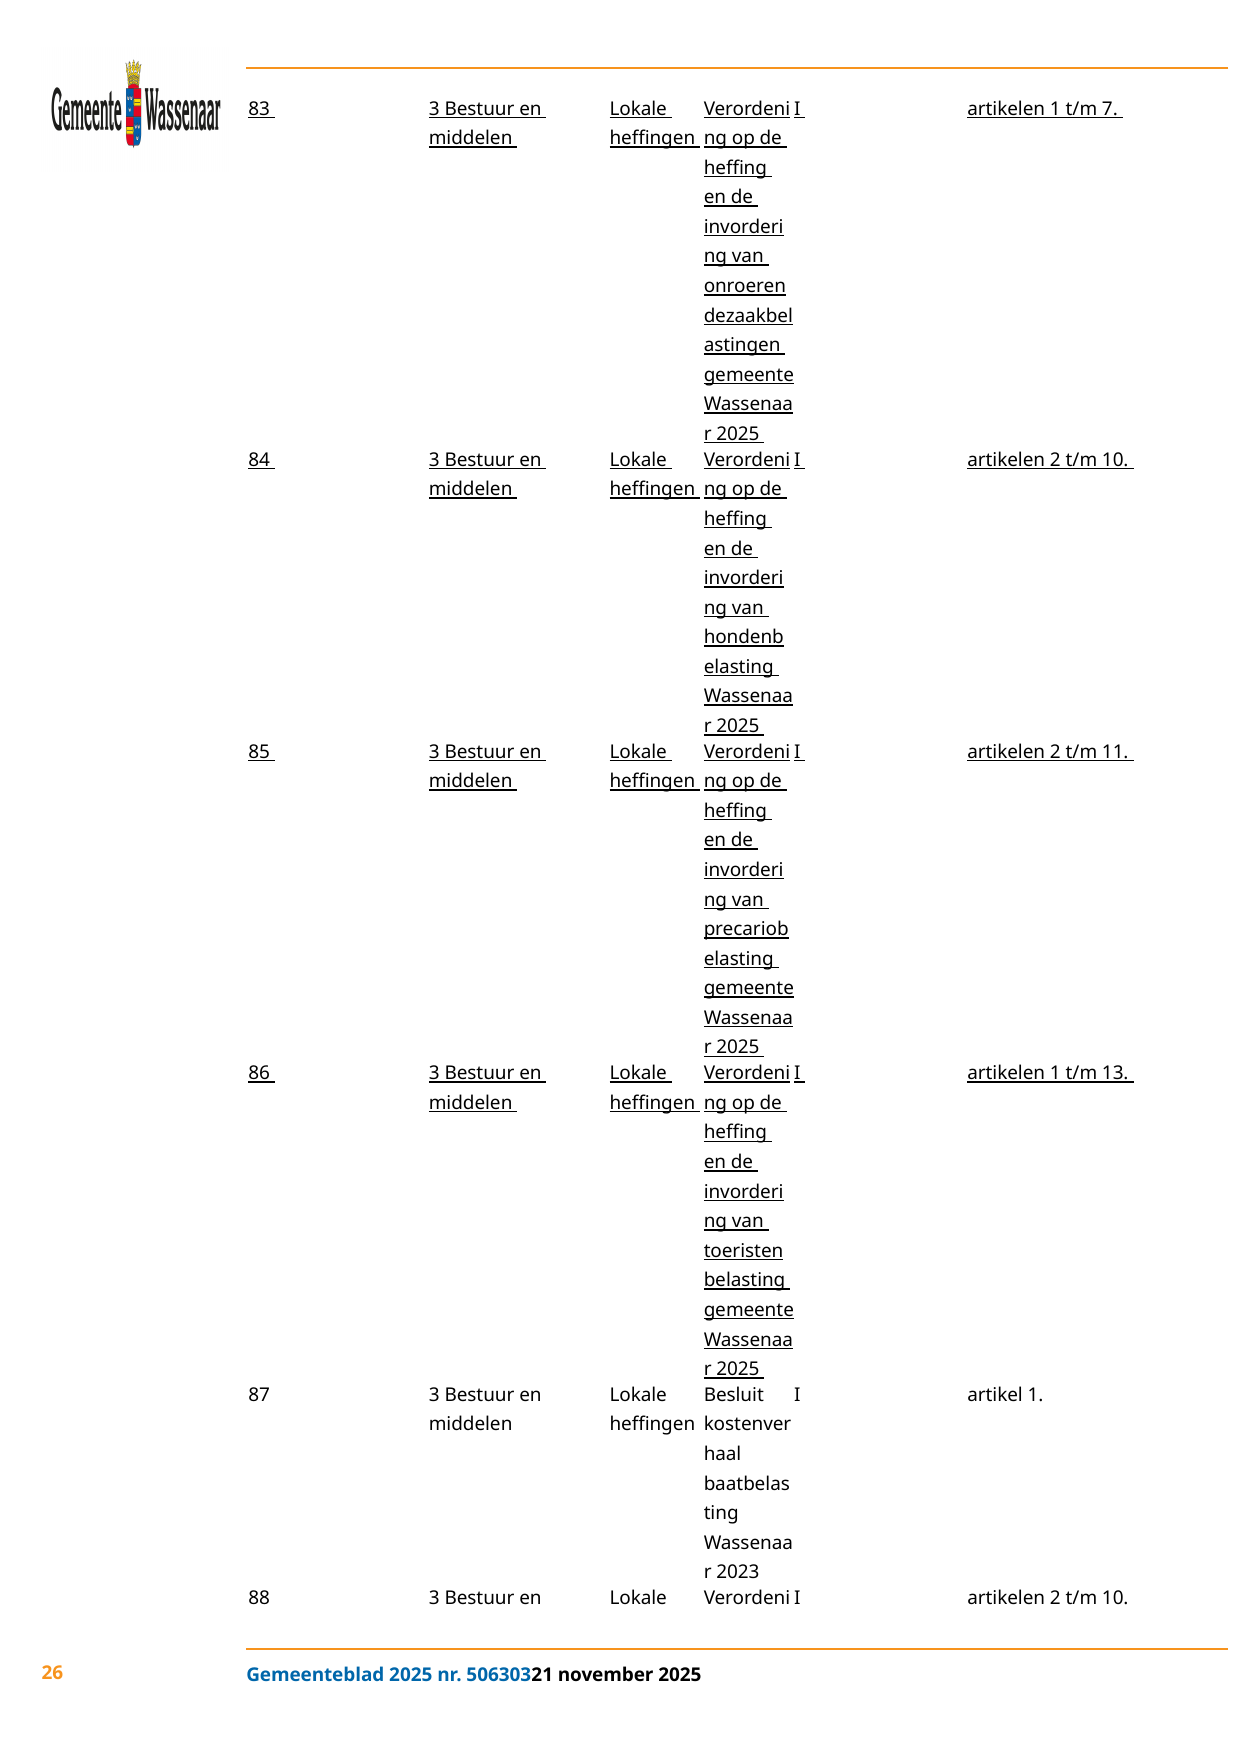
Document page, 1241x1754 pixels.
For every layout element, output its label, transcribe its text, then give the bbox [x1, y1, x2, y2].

table_cell I [794, 738, 967, 1059]
table_cell I [794, 1584, 967, 1610]
table_cell 3 Bestuur en middelen [429, 446, 609, 738]
table_cell 88 [248, 1584, 429, 1610]
table_cell Wassenaar 2025 [704, 1319, 794, 1381]
table_cell 3 Bestuur en middelen [429, 1381, 609, 1584]
table_cell 83 [248, 95, 429, 446]
picture [41, 47, 231, 172]
table_cell Lokale heffingen [609, 738, 703, 1059]
table_cell artikelen 2 t/m 11. [967, 738, 1152, 1059]
table_cell I [794, 446, 967, 738]
table_cell 85 [248, 738, 429, 1059]
table_cell Verordening op de heffing en de invordering van hondenbelasting Wassenaar 2025 [704, 446, 794, 738]
table_cell Lokale heffingen [609, 446, 703, 738]
table_cell 84 [248, 446, 429, 738]
table_cell Besluit kostenverhaal baatbelasting Wassenaar 2023 [704, 1381, 794, 1584]
table_cell artikelen 1 t/m 13. [967, 1060, 1152, 1381]
table_cell Verordeni [704, 1584, 794, 1610]
table_cell Lokale heffingen [609, 95, 703, 446]
table_cell artikelen 2 t/m 10. [967, 446, 1152, 738]
table_cell Lokale heffingen [609, 1060, 703, 1381]
table_cell artikelen 2 t/m 10. [967, 1584, 1152, 1610]
table_cell 3 Bestuur en [429, 1584, 609, 1610]
table_cell Verordening op de heffing en de invordering van onroerendezaakbelastingen gemeente [704, 95, 794, 383]
table_cell I [794, 95, 967, 446]
table_cell 3 Bestuur en middelen [429, 95, 609, 446]
table_cell Verordening op de heffing en de invordering van toeristenbelasting gemeente [704, 1060, 794, 1318]
table_cell artikel 1. [967, 1381, 1152, 1584]
table_cell 87 [248, 1381, 429, 1584]
table_cell artikelen 1 t/m 7. [967, 95, 1152, 446]
table_cell Lokale heffingen [609, 1381, 703, 1584]
table_cell 3 Bestuur en middelen [429, 1060, 609, 1381]
table_cell 86 [248, 1060, 429, 1381]
table_cell Verordening op de heffing en de invordering van precariobelasting gemeente [704, 738, 794, 996]
table_cell I [794, 1381, 967, 1584]
table_cell Wassenaar 2025 [704, 384, 794, 446]
table_cell I [794, 1060, 967, 1381]
table_cell Wassenaar 2025 [704, 998, 794, 1059]
table_cell 3 Bestuur en middelen [429, 738, 609, 1059]
table_cell Lokale [609, 1584, 703, 1610]
